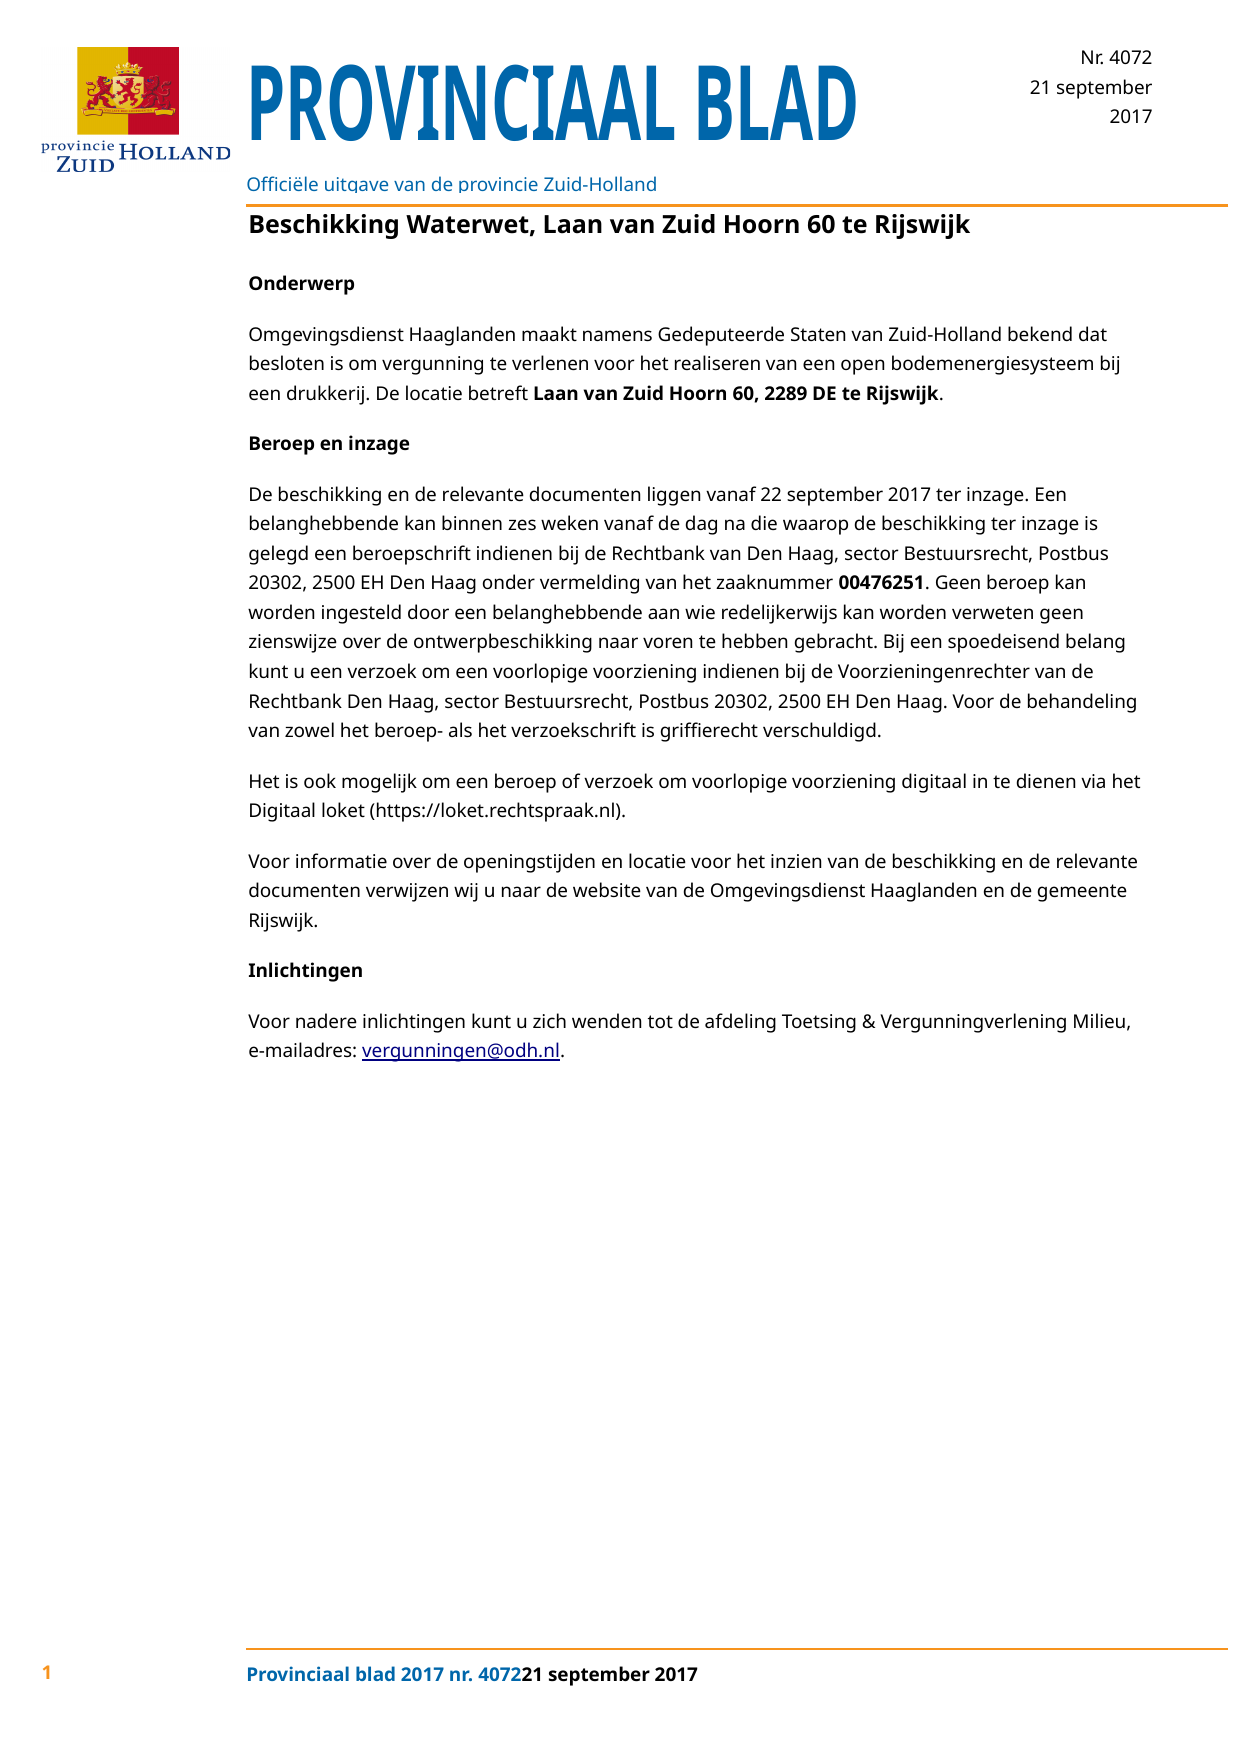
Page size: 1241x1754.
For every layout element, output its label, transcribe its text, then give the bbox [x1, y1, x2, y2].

text Beroep en inzage [248, 430, 1152, 456]
text Omgevingsdienst Haaglanden maakt namens Gedeputeerde Staten van Zuid-Holland bekend dat besloten is om vergunning te verlenen voor het realiseren van een open bodemenergiesysteem bij een drukkerij. De locatie betreft Laan van Zuid Hoorn 60, 2289 DE te Rijswijk. [248, 321, 1152, 406]
text Beschikking Waterwet, Laan van Zuid Hoorn 60 te Rijswijk [248, 207, 1152, 241]
text Onderwerp [248, 270, 1152, 296]
text Voor informatie over de openingstijden en locatie voor het inzien van de beschikking en de relevante documenten verwijzen wij u naar de website van de Omgevingsdienst Haaglanden en de gemeente Rijswijk. [248, 848, 1152, 933]
picture [41, 47, 231, 172]
text Inlichtingen [248, 957, 1152, 983]
text Voor nadere inlichtingen kunt u zich wenden tot de afdeling Toetsing & Vergunningverlening Milieu, e-mailadres: vergunningen@odh.nl. [248, 1008, 1152, 1063]
text Het is ook mogelijk om een beroep of verzoek om voorlopige voorziening digitaal in te dienen via het Digitaal loket (https://loket.rechtspraak.nl). [248, 768, 1152, 823]
text De beschikking en de relevante documenten liggen vanaf 22 september 2017 ter inzage. Een belanghebbende kan binnen zes weken vanaf de dag na die waarop de beschikking ter inzage is gelegd een beroepschrift indienen bij de Rechtbank van Den Haag, sector Bestuursrecht, Postbus 20302, 2500 EH Den Haag onder vermelding van het zaaknummer 00476251. Geen beroep kan worden ingesteld door een belanghebbende aan wie redelijkerwijs kan worden verweten geen zienswijze over de ontwerpbeschikking naar voren te hebben gebracht. Bij een spoedeisend belang kunt u een verzoek om een voorlopige voorziening indienen bij de Voorzieningenrechter van de Rechtbank Den Haag, sector Bestuursrecht, Postbus 20302, 2500 EH Den Haag. Voor de behandeling van zowel het beroep- als het verzoekschrift is griffierecht verschuldigd. [248, 481, 1152, 743]
